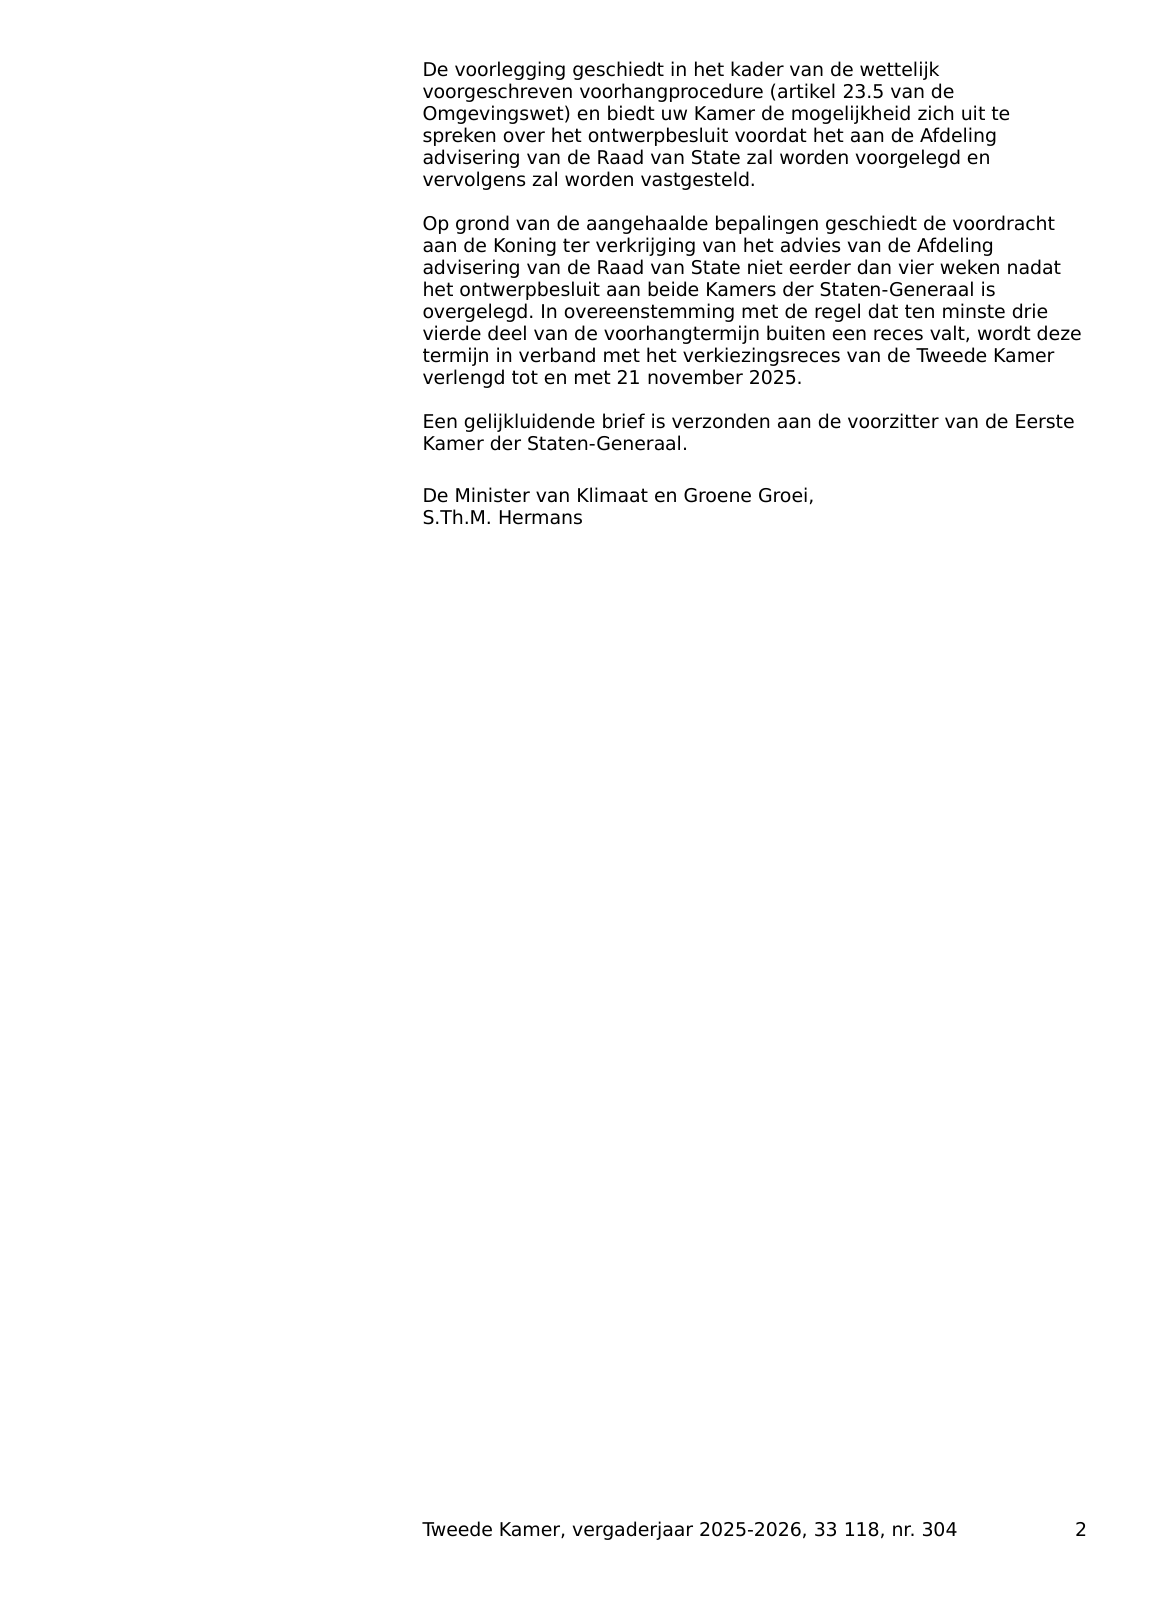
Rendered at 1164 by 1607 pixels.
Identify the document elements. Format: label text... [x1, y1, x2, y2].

text De Minister van Klimaat en Groene Groei, S.Th.M. Hermans [422, 485, 1087, 529]
text Een gelijkluidende brief is verzonden aan de voorzitter van de Eerste Kamer der Staten-Generaal. [422, 411, 1087, 455]
text De voorlegging geschiedt in het kader van de wettelijk voorgeschreven voorhangprocedure (artikel 23.5 van de Omgevingswet) en biedt uw Kamer de mogelijkheid zich uit te spreken over het ontwerpbesluit voordat het aan de Afdeling advisering van de Raad van State zal worden voorgelegd en vervolgens zal worden vastgesteld. [422, 59, 1087, 191]
text Op grond van de aangehaalde bepalingen geschiedt de voordracht aan de Koning ter verkrijging van het advies van de Afdeling advisering van de Raad van State niet eerder dan vier weken nadat het ontwerpbesluit aan beide Kamers der Staten-Generaal is overgelegd. In overeenstemming met de regel dat ten minste drie vierde deel van de voorhangtermijn buiten een reces valt, wordt deze termijn in verband met het verkiezingsreces van de Tweede Kamer verlengd tot en met 21 november 2025. [422, 213, 1087, 389]
